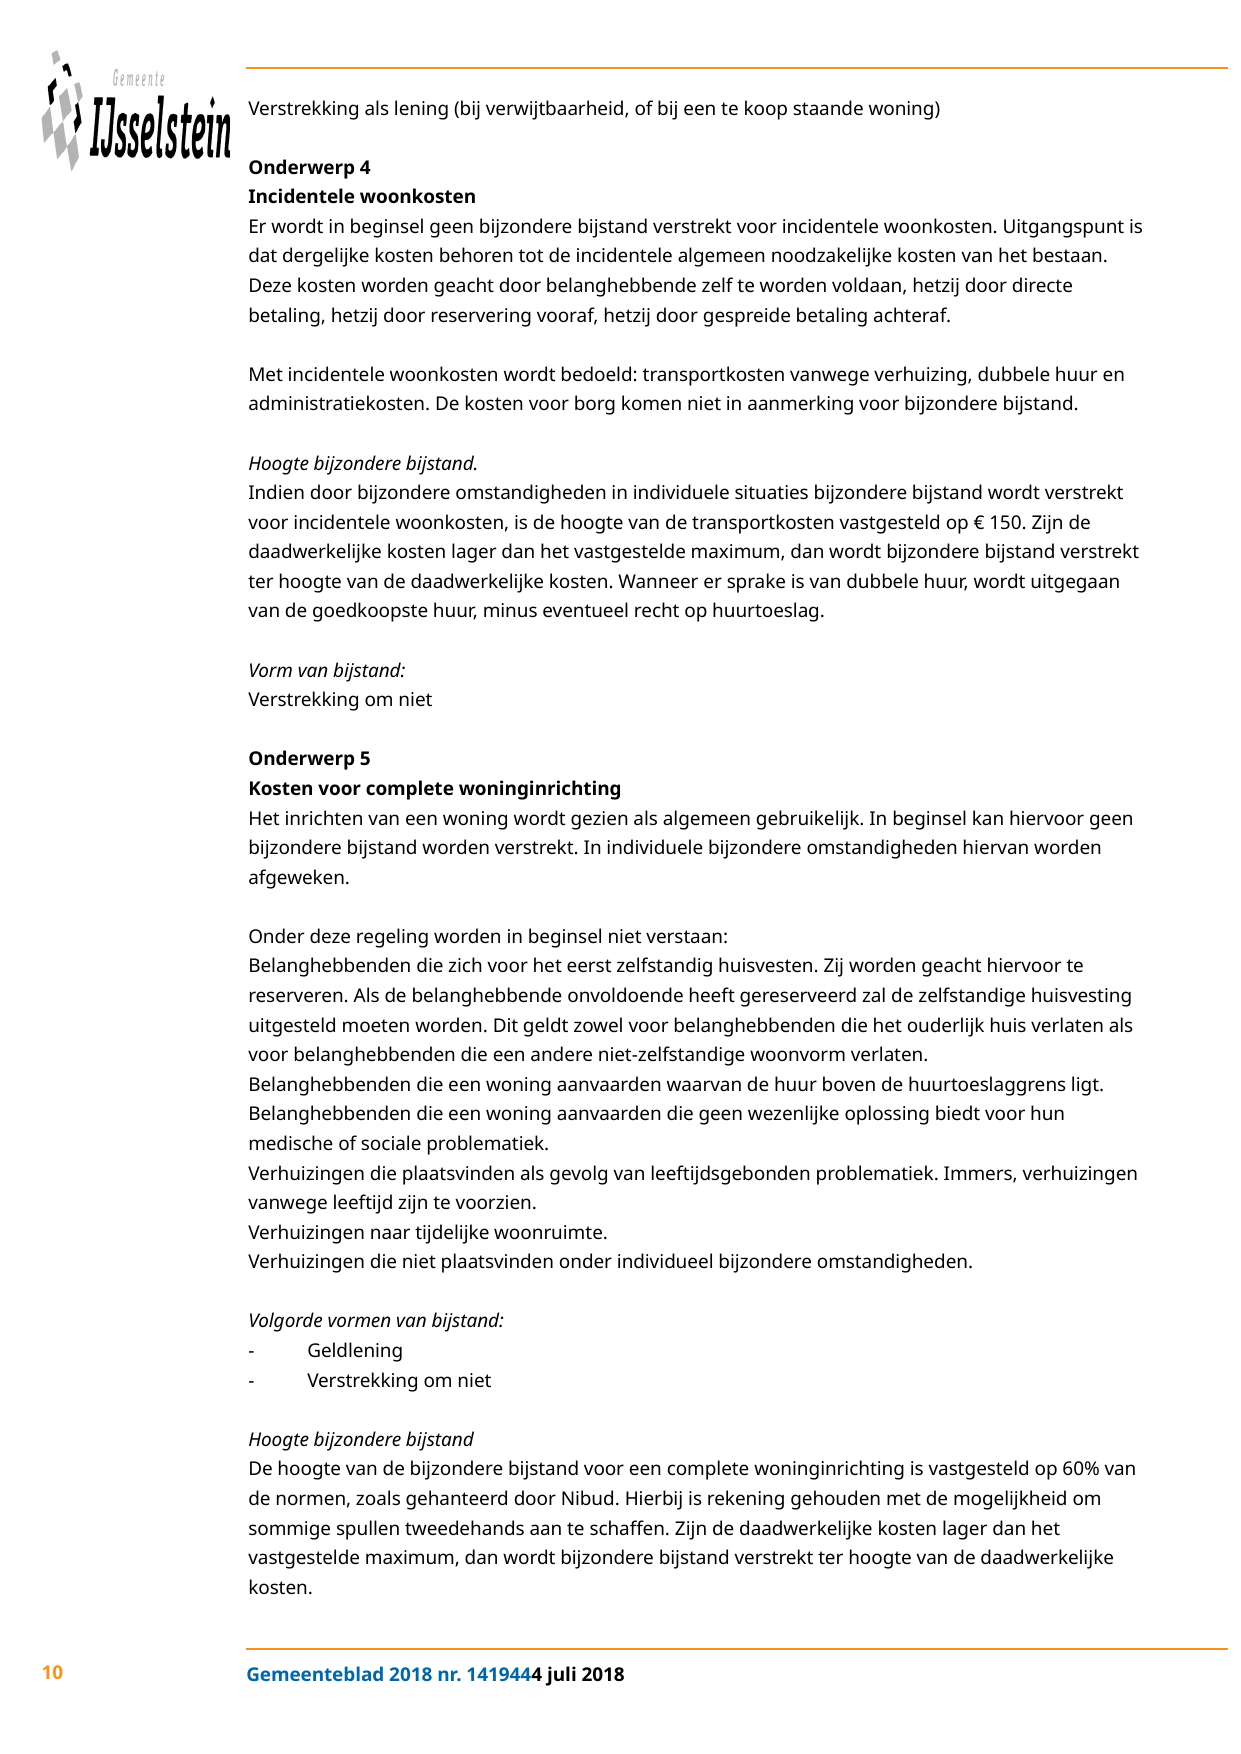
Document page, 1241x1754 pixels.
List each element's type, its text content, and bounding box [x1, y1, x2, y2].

text Indien door bijzondere omstandigheden in individuele situaties bijzondere bijstand wordt verstrekt voor incidentele woonkosten, is de hoogte van de transportkosten vastgesteld op € 150. Zijn de daadwerkelijke kosten lager dan het vastgestelde maximum, dan wordt bijzondere bijstand verstrekt ter hoogte van de daadwerkelijke kosten. Wanneer er sprake is van dubbele huur, wordt uitgegaan van de goedkoopste huur, minus eventueel recht op huurtoeslag. [248, 479, 1152, 623]
text Verhuizingen naar tijdelijke woonruimte. [248, 1219, 1152, 1245]
picture [41, 47, 231, 172]
text Verhuizingen die plaatsvinden als gevolg van leeftijdsgebonden problematiek. Immers, verhuizingen vanwege leeftijd zijn te voorzien. [248, 1160, 1152, 1215]
text Belanghebbenden die zich voor het eerst zelfstandig huisvesten. Zij worden geacht hiervoor te reserveren. Als de belanghebbende onvoldoende heeft gereserveerd zal de zelfstandige huisvesting uitgesteld moeten worden. Dit geldt zowel voor belanghebbenden die het ouderlijk huis verlaten als voor belanghebbenden die een andere niet-zelfstandige woonvorm verlaten. [248, 953, 1152, 1067]
text Verstrekking om niet [248, 686, 1152, 712]
list Verstrekking om niet [248, 1367, 1152, 1393]
text Het inrichten van een woning wordt gezien als algemeen gebruikelijk. In beginsel kan hiervoor geen bijzondere bijstand worden verstrekt. In individuele bijzondere omstandigheden hiervan worden afgeweken. [248, 805, 1152, 890]
text Kosten voor complete woninginrichting [248, 775, 1152, 801]
text Belanghebbenden die een woning aanvaarden waarvan de huur boven de huurtoeslaggrens ligt. [248, 1071, 1152, 1097]
text Belanghebbenden die een woning aanvaarden die geen wezenlijke oplossing biedt voor hun medische of sociale problematiek. [248, 1101, 1152, 1156]
text Hoogte bijzondere bijstand [248, 1426, 1152, 1452]
text Verstrekking als lening (bij verwijtbaarheid, of bij een te koop staande woning) [248, 95, 1152, 121]
text Onderwerp 4 [248, 154, 1152, 180]
list Geldlening [248, 1337, 1152, 1363]
text De hoogte van de bijzondere bijstand voor een complete woninginrichting is vastgesteld op 60% van de normen, zoals gehanteerd door Nibud. Hierbij is rekening gehouden met de mogelijkheid om sommige spullen tweedehands aan te schaffen. Zijn de daadwerkelijke kosten lager dan het vastgestelde maximum, dan wordt bijzondere bijstand verstrekt ter hoogte van de daadwerkelijke kosten. [248, 1456, 1152, 1600]
text Onder deze regeling worden in beginsel niet verstaan: [248, 923, 1152, 949]
text Er wordt in beginsel geen bijzondere bijstand verstrekt voor incidentele woonkosten. Uitgangspunt is dat dergelijke kosten behoren tot de incidentele algemeen noodzakelijke kosten van het bestaan. Deze kosten worden geacht door belanghebbende zelf te worden voldaan, hetzij door directe betaling, hetzij door reservering vooraf, hetzij door gespreide betaling achteraf. [248, 213, 1152, 328]
text Vorm van bijstand: [248, 657, 1152, 683]
text Incidentele woonkosten [248, 183, 1152, 209]
text Volgorde vormen van bijstand: [248, 1308, 1152, 1333]
text Hoogte bijzondere bijstand. [248, 450, 1152, 476]
text Met incidentele woonkosten wordt bedoeld: transportkosten vanwege verhuizing, dubbele huur en administratiekosten. De kosten voor borg komen niet in aanmerking voor bijzondere bijstand. [248, 361, 1152, 416]
text Onderwerp 5 [248, 746, 1152, 771]
text Verhuizingen die niet plaatsvinden onder individueel bijzondere omstandigheden. [248, 1248, 1152, 1274]
